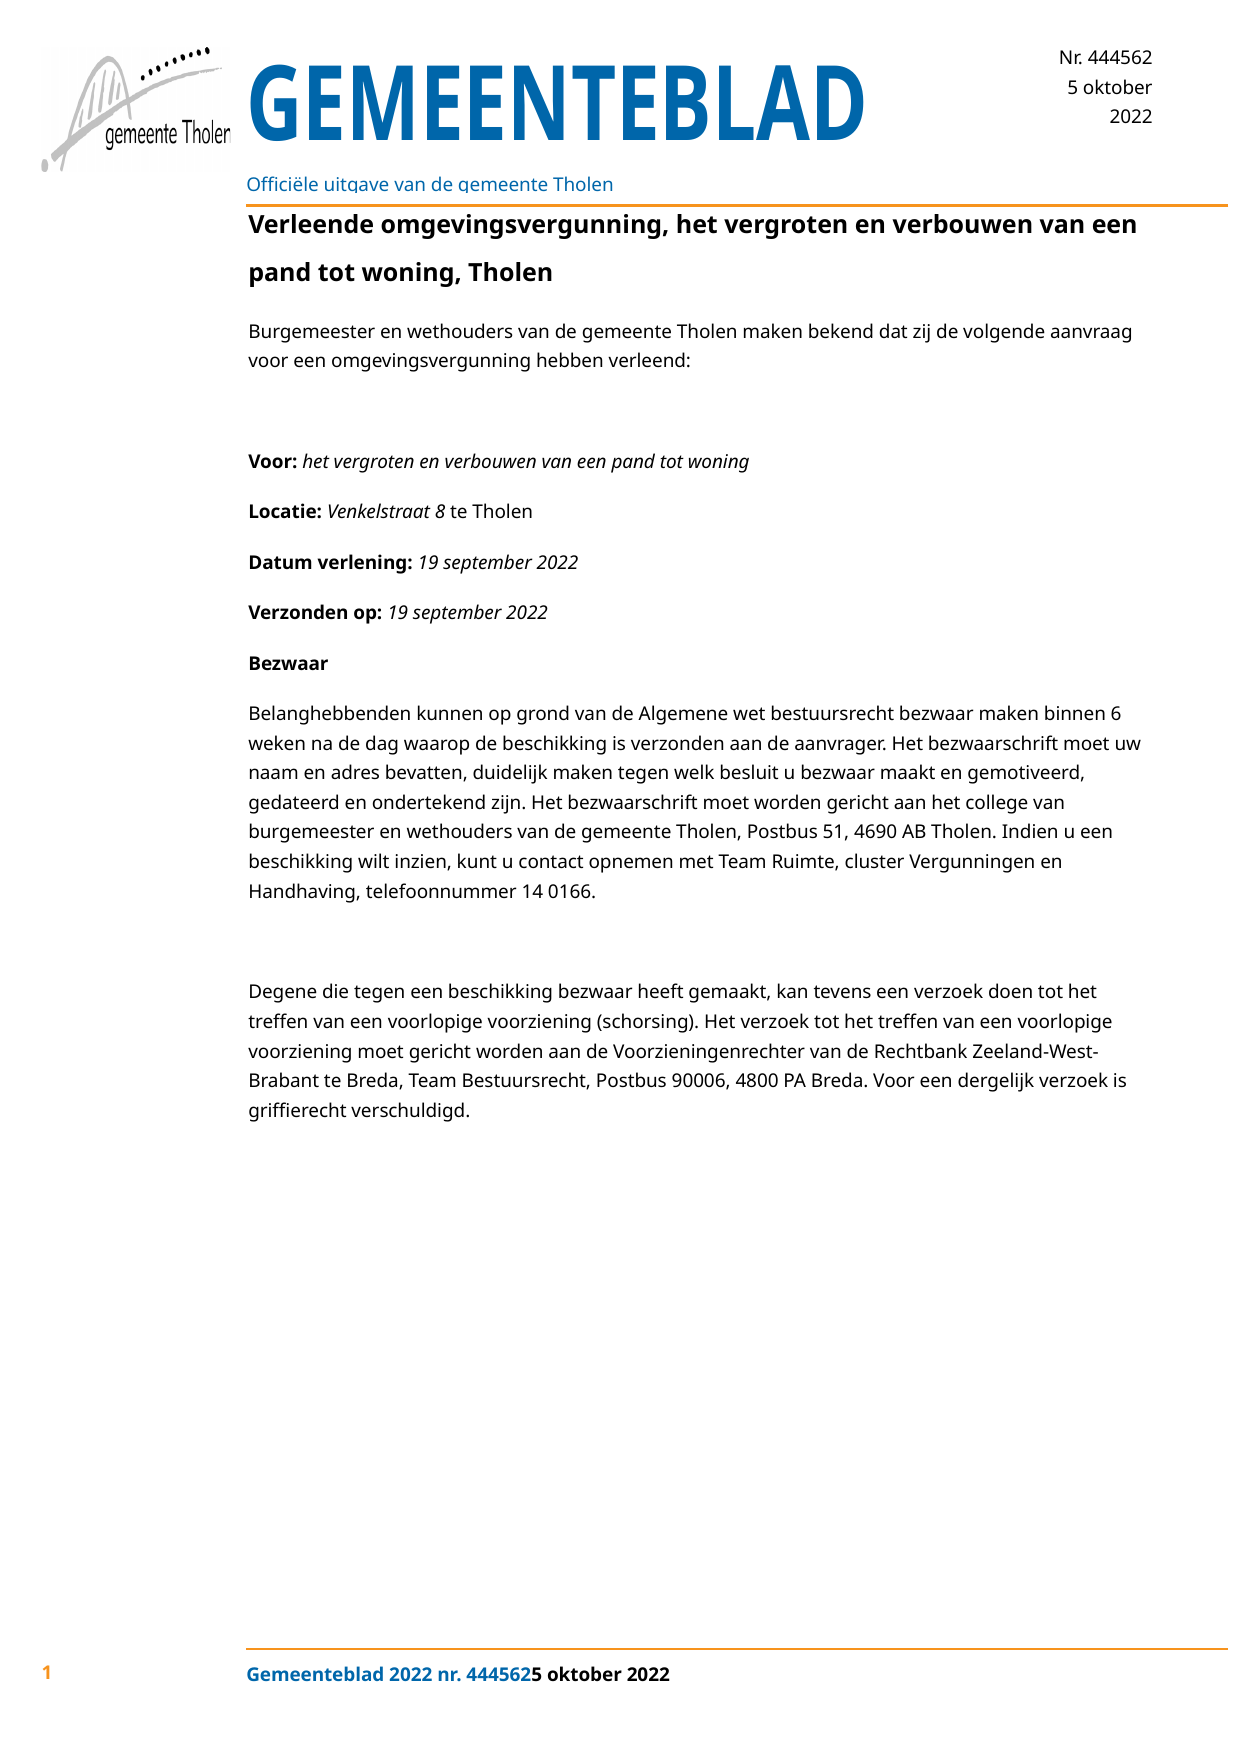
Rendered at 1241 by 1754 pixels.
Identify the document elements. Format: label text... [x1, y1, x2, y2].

text Voor: het vergroten en verbouwen van een pand tot woning [248, 448, 1152, 474]
text Burgemeester en wethouders van de gemeente Tholen maken bekend dat zij de volgende aanvraag voor een omgevingsvergunning hebben verleend: [248, 318, 1152, 373]
text Locatie: Venkelstraat 8 te Tholen [248, 499, 1152, 524]
text Verleende omgevingsvergunning, het vergroten en verbouwen van een pand tot woning, Tholen [248, 207, 1152, 288]
text Bezwaar [248, 650, 1152, 676]
text Verzonden op: 19 september 2022 [248, 599, 1152, 625]
text Belanghebbenden kunnen op grond van de Algemene wet bestuursrecht bezwaar maken binnen 6 weken na de dag waarop de beschikking is verzonden aan de aanvrager. Het bezwaarschrift moet uw naam en adres bevatten, duidelijk maken tegen welk besluit u bezwaar maakt en gemotiveerd, gedateerd en ondertekend zijn. Het bezwaarschrift moet worden gericht aan het college van burgemeester en wethouders van de gemeente Tholen, Postbus 51, 4690 AB Tholen. Indien u een beschikking wilt inzien, kunt u contact opnemen met Team Ruimte, cluster Vergunningen en Handhaving, telefoonnummer 14 0166. [248, 700, 1152, 904]
text Degene die tegen een beschikking bezwaar heeft gemaakt, kan tevens een verzoek doen tot het treffen van een voorlopige voorziening (schorsing). Het verzoek tot het treffen van een voorlopige voorziening moet gericht worden aan de Voorzieningenrechter van de Rechtbank Zeeland-West-Brabant te Breda, Team Bestuursrecht, Postbus 90006, 4800 PA Breda. Voor een dergelijk verzoek is griffierecht verschuldigd. [248, 979, 1152, 1123]
picture [41, 47, 231, 172]
text Datum verlening: 19 september 2022 [248, 549, 1152, 575]
